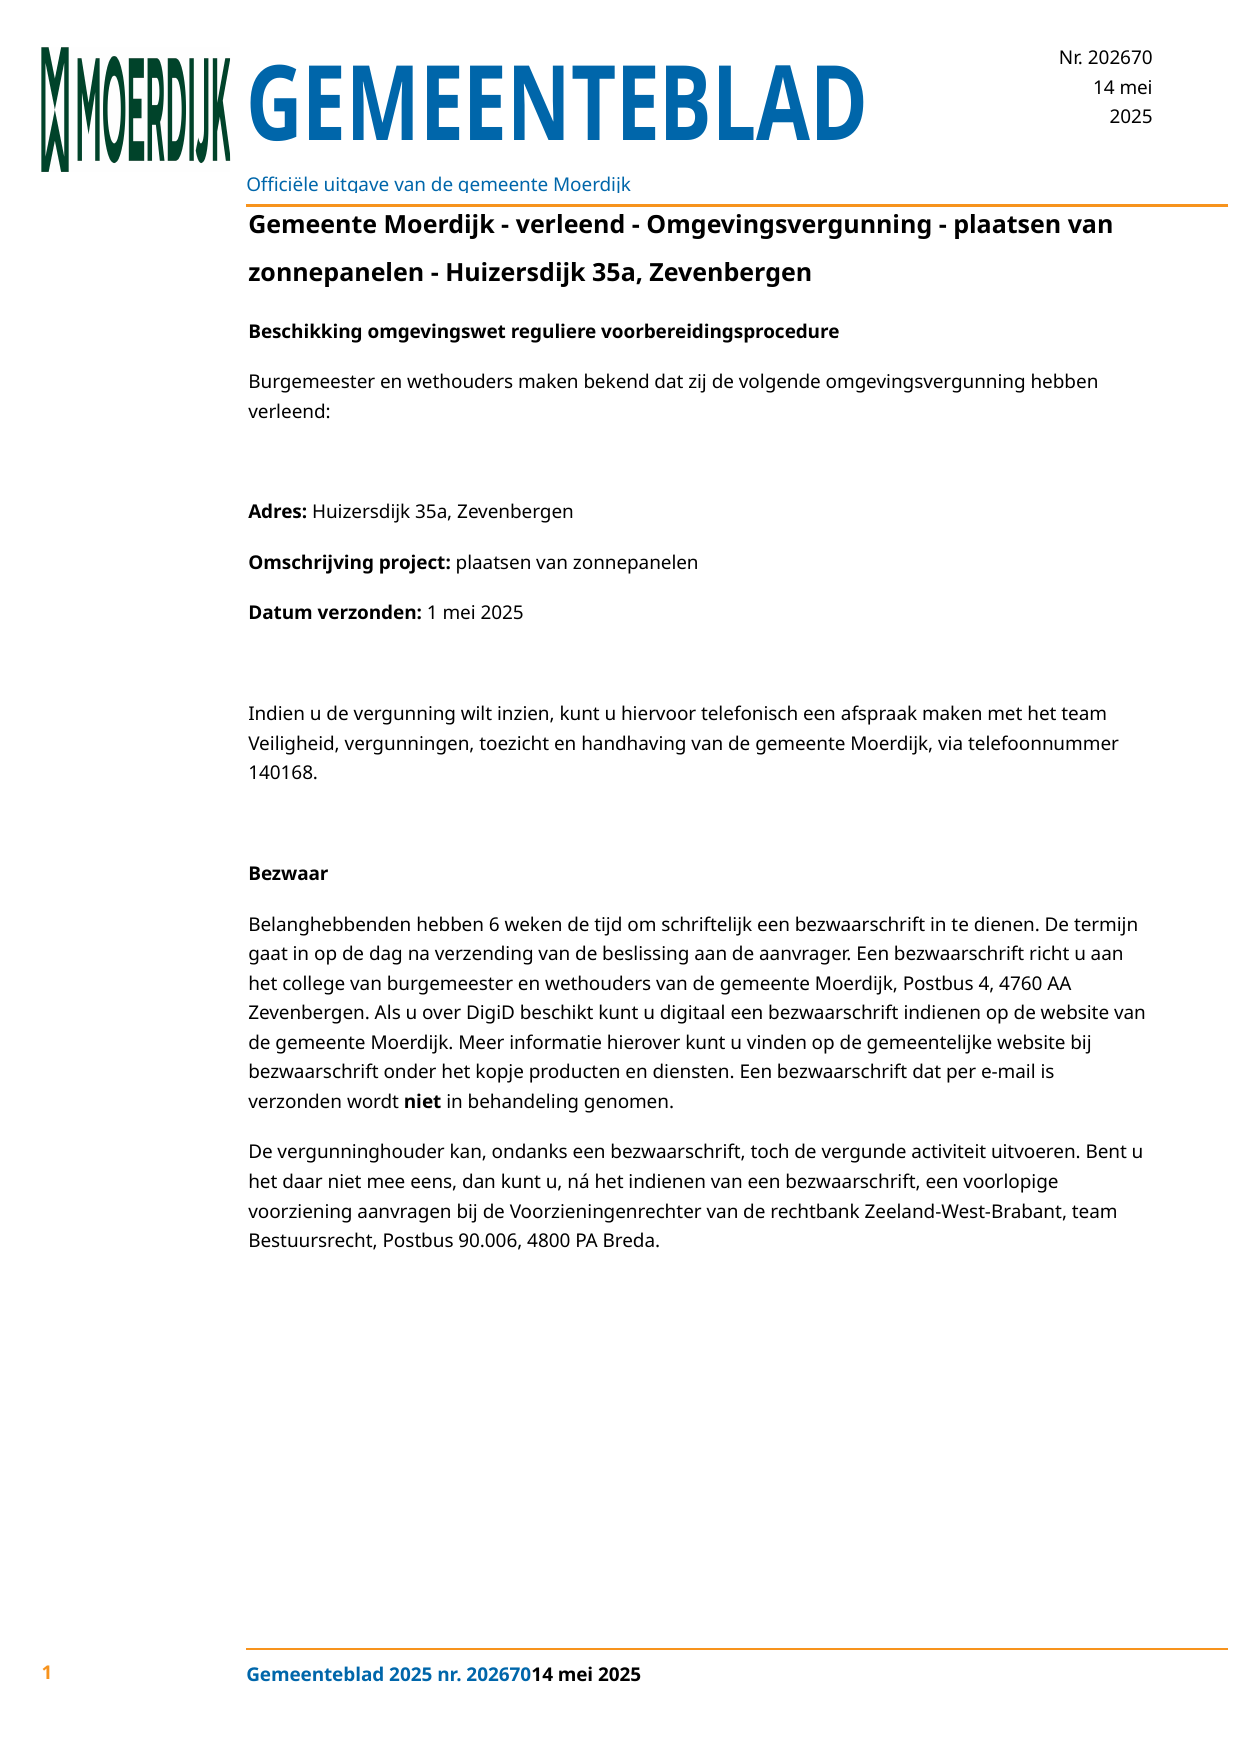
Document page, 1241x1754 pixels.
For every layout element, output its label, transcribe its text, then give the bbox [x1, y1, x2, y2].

text De vergunninghouder kan, ondanks een bezwaarschrift, toch de vergunde activiteit uitvoeren. Bent u het daar niet mee eens, dan kunt u, ná het indienen van een bezwaarschrift, een voorlopige voorziening aanvragen bij de Voorzieningenrechter van de rechtbank Zeeland-West-Brabant, team Bestuursrecht, Postbus 90.006, 4800 PA Breda. [248, 1139, 1152, 1253]
text Burgemeester en wethouders maken bekend dat zij de volgende omgevingsvergunning hebben verleend: [248, 368, 1152, 424]
text Adres: Huizersdijk 35a, Zevenbergen [248, 499, 1152, 524]
text Datum verzonden: 1 mei 2025 [248, 599, 1152, 625]
text Beschikking omgevingswet reguliere voorbereidingsprocedure [248, 318, 1152, 344]
text Gemeente Moerdijk - verleend - Omgevingsvergunning - plaatsen van zonnepanelen - Huizersdijk 35a, Zevenbergen [248, 207, 1152, 288]
text Indien u de vergunning wilt inzien, kunt u hiervoor telefonisch een afspraak maken met het team Veiligheid, vergunningen, toezicht en handhaving van de gemeente Moerdijk, via telefoonnummer 140168. [248, 700, 1152, 785]
text Belanghebbenden hebben 6 weken de tijd om schriftelijk een bezwaarschrift in te dienen. De termijn gaat in op de dag na verzending van de beslissing aan de aanvrager. Een bezwaarschrift richt u aan het college van burgemeester en wethouders van de gemeente Moerdijk, Postbus 4, 4760 AA Zevenbergen. Als u over DigiD beschikt kunt u digitaal een bezwaarschrift indienen op de website van de gemeente Moerdijk. Meer informatie hierover kunt u vinden op de gemeentelijke website bij bezwaarschrift onder het kopje producten en diensten. Een bezwaarschrift dat per e-mail is verzonden wordt niet in behandeling genomen. [248, 911, 1152, 1114]
text Bezwaar [248, 860, 1152, 886]
picture [41, 47, 231, 172]
text Omschrijving project: plaatsen van zonnepanelen [248, 549, 1152, 575]
